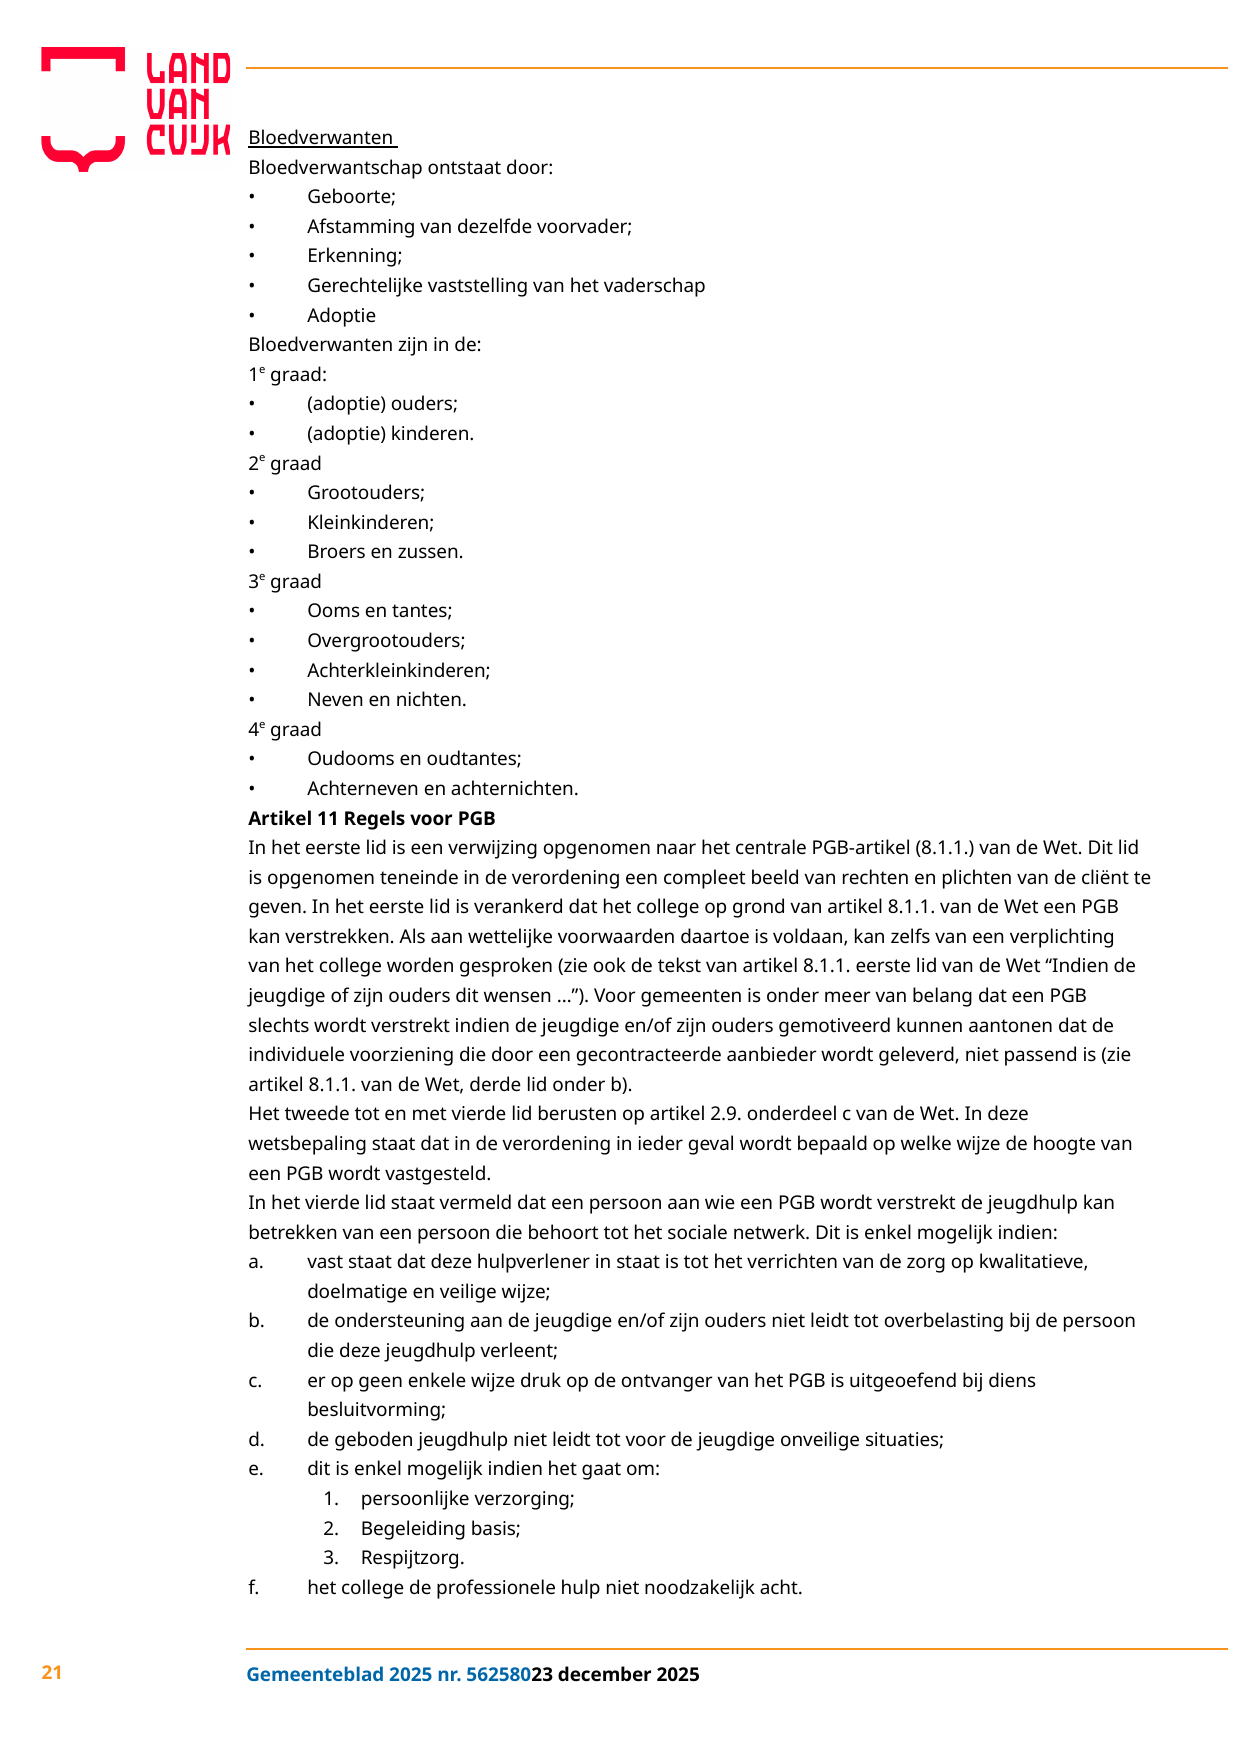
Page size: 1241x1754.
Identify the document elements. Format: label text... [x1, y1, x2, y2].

list (adoptie) ouders; [248, 391, 1152, 416]
list Broers en zussen. [248, 538, 1152, 564]
list Geboorte; [248, 183, 1152, 209]
list vast staat dat deze hulpverlener in staat is tot het verrichten van de zorg op kwalitatieve, doelmatige en veilige wijze; [248, 1248, 1152, 1304]
list dit is enkel mogelijk indien het gaat om: [248, 1456, 1152, 1481]
text 1e graad: [248, 361, 1152, 387]
text Bloedverwanten zijn in de: [248, 331, 1152, 357]
picture [41, 47, 231, 172]
list de geboden jeugdhulp niet leidt tot voor de jeugdige onveilige situaties; [248, 1426, 1152, 1452]
text Artikel 11 Regels voor PGB [248, 805, 1152, 831]
list er op geen enkele wijze druk op de ontvanger van het PGB is uitgeoefend bij diens besluitvorming; [248, 1367, 1152, 1422]
list Afstamming van dezelfde voorvader; [248, 213, 1152, 239]
list Kleinkinderen; [248, 509, 1152, 535]
list het college de professionele hulp niet noodzakelijk acht. [248, 1574, 1152, 1600]
list Gerechtelijke vaststelling van het vaderschap [248, 272, 1152, 298]
list Erkenning; [248, 243, 1152, 268]
text Het tweede tot en met vierde lid berusten op artikel 2.9. onderdeel c van de Wet. In deze wetsbepaling staat dat in de verordening in ieder geval wordt bepaald op welke wijze de hoogte van een PGB wordt vastgesteld. [248, 1101, 1152, 1186]
list Neven en nichten. [248, 686, 1152, 712]
list Grootouders; [248, 479, 1152, 505]
text In het vierde lid staat vermeld dat een persoon aan wie een PGB wordt verstrekt de jeugdhulp kan betrekken van een persoon die behoort tot het sociale netwerk. Dit is enkel mogelijk indien: [248, 1189, 1152, 1245]
list persoonlijke verzorging; [323, 1485, 1152, 1511]
list (adoptie) kinderen. [248, 420, 1152, 446]
list Achterkleinkinderen; [248, 657, 1152, 683]
text 3e graad [248, 568, 1152, 594]
list Oudooms en oudtantes; [248, 746, 1152, 771]
list Begeleiding basis; [323, 1515, 1152, 1541]
list Respijtzorg. [323, 1544, 1152, 1570]
list Adoptie [248, 302, 1152, 328]
text In het eerste lid is een verwijzing opgenomen naar het centrale PGB-artikel (8.1.1.) van de Wet. Dit lid is opgenomen teneinde in de verordening een compleet beeld van rechten en plichten van de cliënt te geven. In het eerste lid is verankerd dat het college op grond van artikel 8.1.1. van de Wet een PGB kan verstrekken. Als aan wettelijke voorwaarden daartoe is voldaan, kan zelfs van een verplichting van het college worden gesproken (zie ook de tekst van artikel 8.1.1. eerste lid van de Wet “Indien de jeugdige of zijn ouders dit wensen …”). Voor gemeenten is onder meer van belang dat een PGB slechts wordt verstrekt indien de jeugdige en/of zijn ouders gemotiveerd kunnen aantonen dat de individuele voorziening die door een gecontracteerde aanbieder wordt geleverd, niet passend is (zie artikel 8.1.1. van de Wet, derde lid onder b). [248, 834, 1152, 1097]
text 2e graad [248, 450, 1152, 476]
list de ondersteuning aan de jeugdige en/of zijn ouders niet leidt tot overbelasting bij de persoon die deze jeugdhulp verleent; [248, 1308, 1152, 1363]
list Ooms en tantes; [248, 598, 1152, 623]
text Bloedverwantschap ontstaat door: [248, 154, 1152, 180]
list Achterneven en achternichten. [248, 775, 1152, 801]
text Bloedverwanten [248, 124, 1152, 150]
list Overgrootouders; [248, 627, 1152, 653]
text 4e graad [248, 716, 1152, 742]
